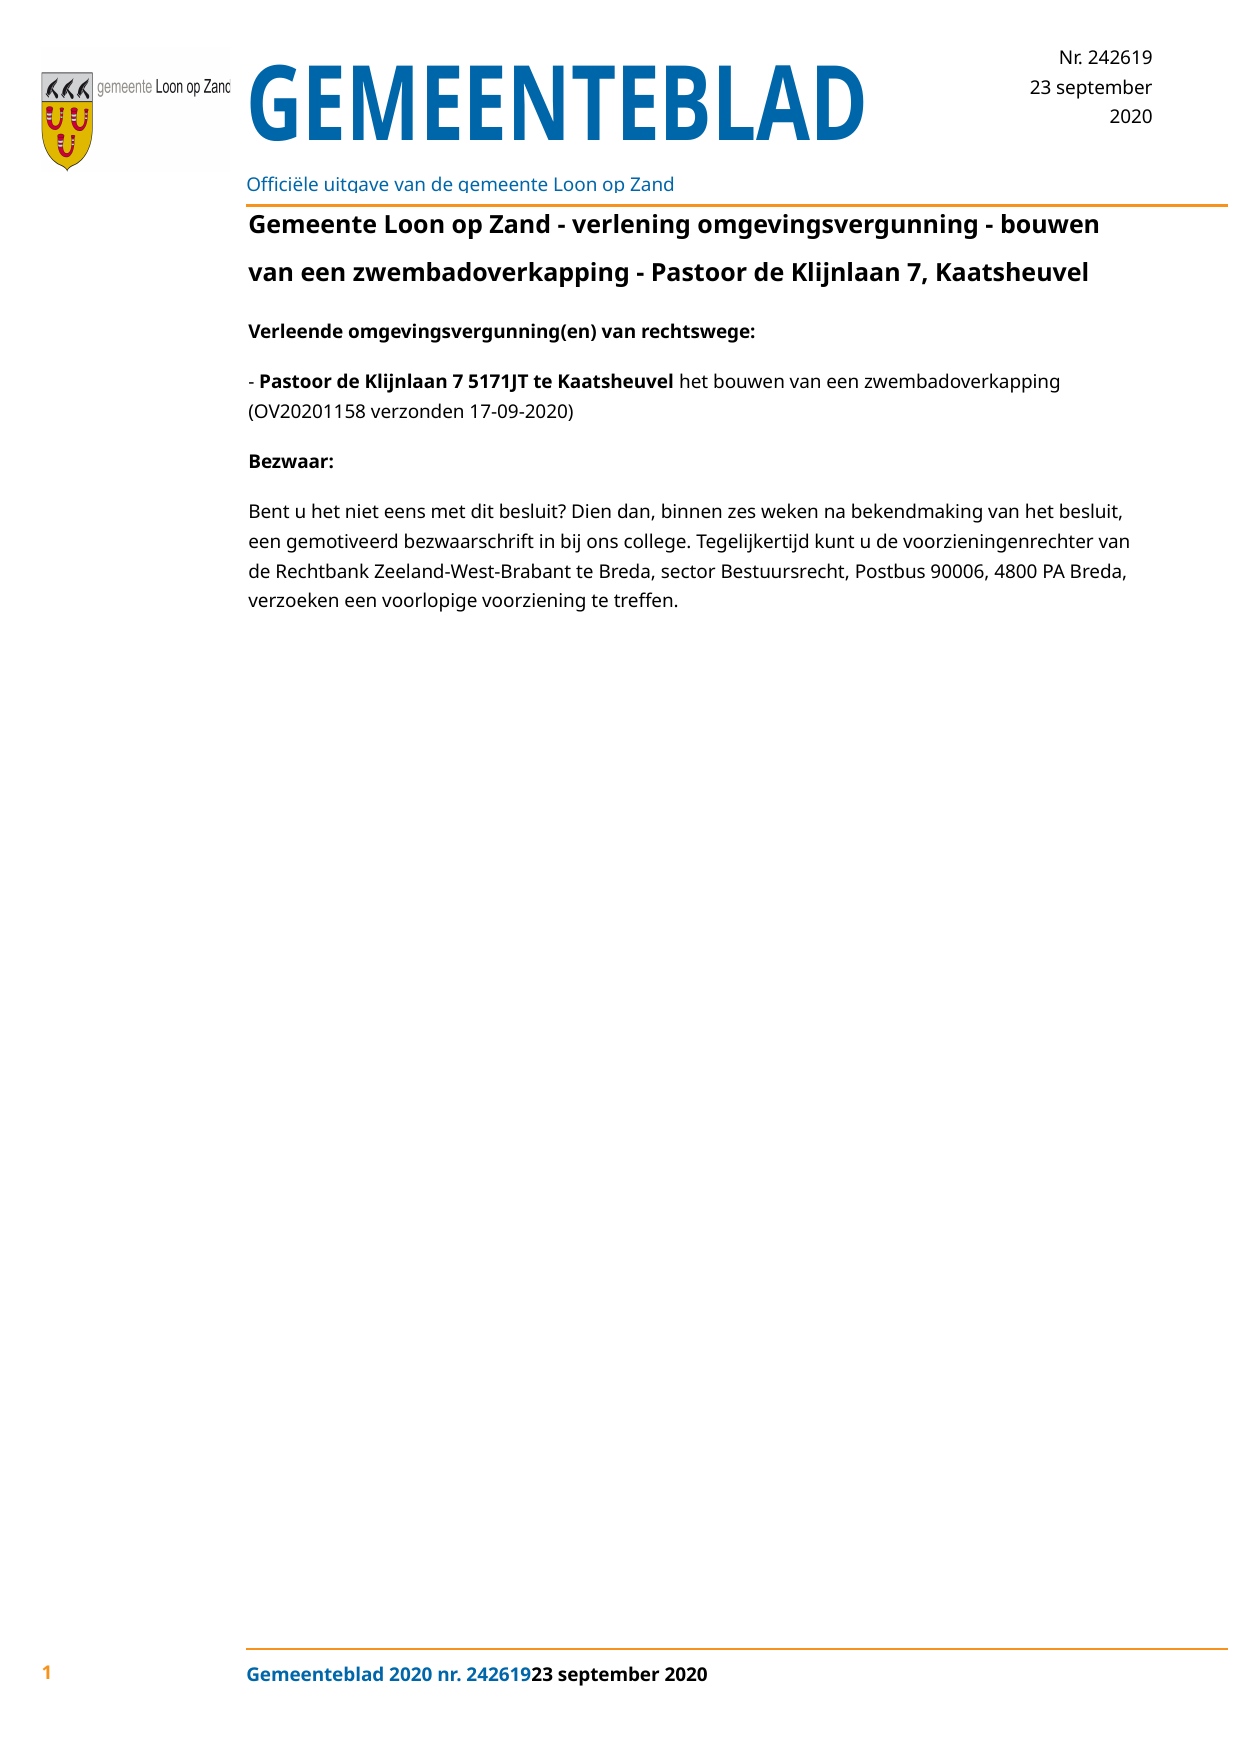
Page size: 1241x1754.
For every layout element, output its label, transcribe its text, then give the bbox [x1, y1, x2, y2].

text - Pastoor de Klijnlaan 7 5171JT te Kaatsheuvel het bouwen van een zwembadoverkapping (OV20201158 verzonden 17-09-2020) [248, 368, 1152, 424]
text Bezwaar: [248, 448, 1152, 474]
text Gemeente Loon op Zand - verlening omgevingsvergunning - bouwen van een zwembadoverkapping - Pastoor de Klijnlaan 7, Kaatsheuvel [248, 207, 1152, 288]
text Verleende omgevingsvergunning(en) van rechtswege: [248, 318, 1152, 344]
picture [41, 47, 231, 172]
text Bent u het niet eens met dit besluit? Dien dan, binnen zes weken na bekendmaking van het besluit, een gemotiveerd bezwaarschrift in bij ons college. Tegelijkertijd kunt u de voorzieningenrechter van de Rechtbank Zeeland-West-Brabant te Breda, sector Bestuursrecht, Postbus 90006, 4800 PA Breda, verzoeken een voorlopige voorziening te treffen. [248, 499, 1152, 613]
